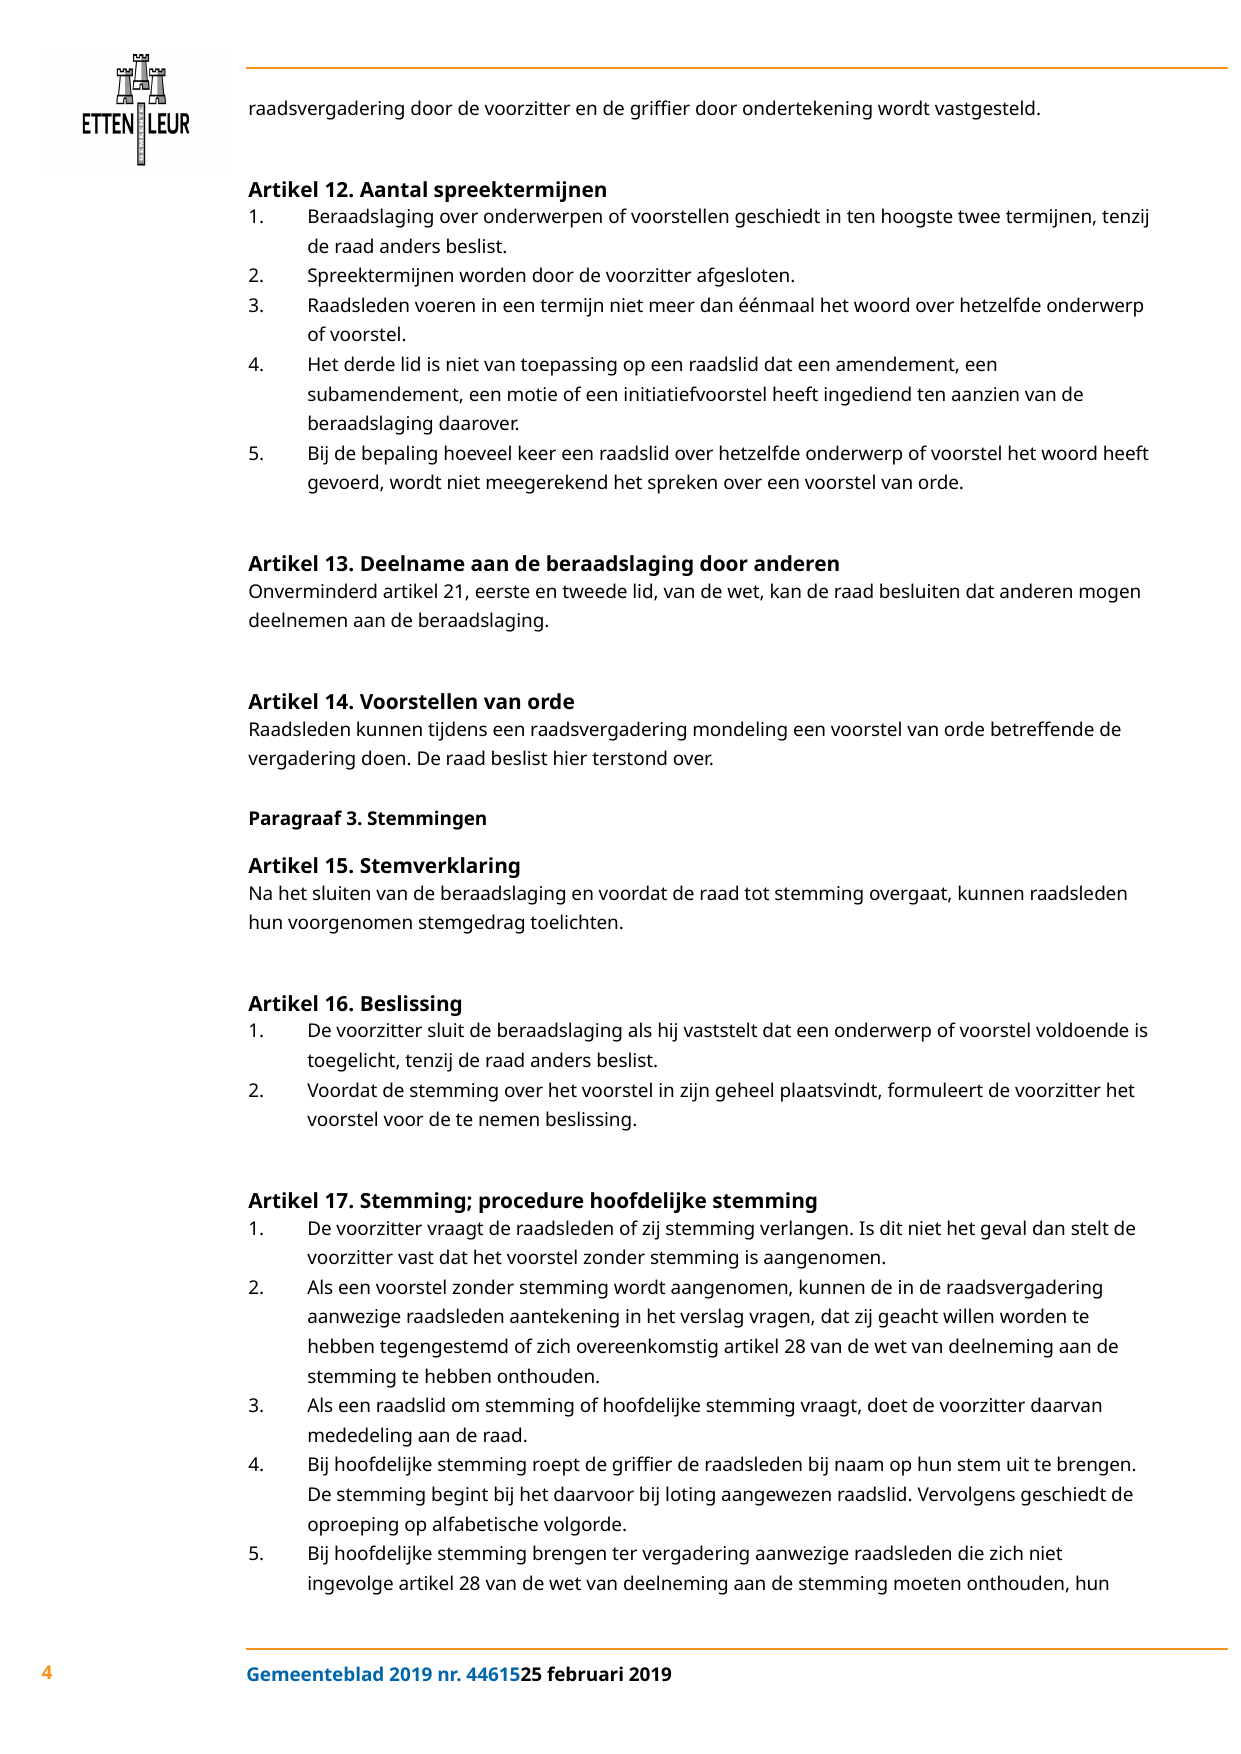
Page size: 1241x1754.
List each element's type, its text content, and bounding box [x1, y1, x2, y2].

list Bij hoofdelijke stemming roept de griffier de raadsleden bij naam op hun stem uit te brengen. De stemming begint bij het daarvoor bij loting aangewezen raadslid. Vervolgens geschiedt de oproeping op alfabetische volgorde. [248, 1452, 1152, 1536]
list Als een voorstel zonder stemming wordt aangenomen, kunnen de in de raadsvergadering aanwezige raadsleden aantekening in het verslag vragen, dat zij geacht willen worden te hebben tegengestemd of zich overeenkomstig artikel 28 van de wet van deelneming aan de stemming te hebben onthouden. [248, 1274, 1152, 1388]
text Raadsleden kunnen tijdens een raadsvergadering mondeling een voorstel van orde betreffende de vergadering doen. De raad beslist hier terstond over. [248, 716, 1152, 771]
text raadsvergadering door de voorzitter en de griffier door ondertekening wordt vastgesteld. [248, 95, 1152, 121]
list Bij hoofdelijke stemming brengen ter vergadering aanwezige raadsleden die zich niet ingevolge artikel 28 van de wet van deelneming aan de stemming moeten onthouden, hun [248, 1540, 1152, 1596]
text Artikel 13. Deelname aan de beraadslaging door anderen [248, 549, 1152, 578]
text Artikel 16. Beslissing [248, 989, 1152, 1018]
text Na het sluiten van de beraadslaging en voordat de raad tot stemming overgaat, kunnen raadsleden hun voorgenomen stemgedrag toelichten. [248, 880, 1152, 935]
text Artikel 17. Stemming; procedure hoofdelijke stemming [248, 1186, 1152, 1215]
picture [41, 47, 231, 172]
list Het derde lid is niet van toepassing op een raadslid dat een amendement, een subamendement, een motie of een initiatiefvoorstel heeft ingediend ten aanzien van de beraadslaging daarover. [248, 351, 1152, 436]
list Bij de bepaling hoeveel keer een raadslid over hetzelfde onderwerp of voorstel het woord heeft gevoerd, wordt niet meegerekend het spreken over een voorstel van orde. [248, 440, 1152, 495]
list Beraadslaging over onderwerpen of voorstellen geschiedt in ten hoogste twee termijnen, tenzij de raad anders beslist. [248, 203, 1152, 258]
text Artikel 14. Voorstellen van orde [248, 687, 1152, 716]
list Als een raadslid om stemming of hoofdelijke stemming vraagt, doet de voorzitter daarvan mededeling aan de raad. [248, 1392, 1152, 1448]
list Voordat de stemming over het voorstel in zijn geheel plaatsvindt, formuleert de voorzitter het voorstel voor de te nemen beslissing. [248, 1077, 1152, 1132]
text Artikel 15. Stemverklaring [248, 851, 1152, 880]
text Onverminderd artikel 21, eerste en tweede lid, van de wet, kan de raad besluiten dat anderen mogen deelnemen aan de beraadslaging. [248, 578, 1152, 633]
text Paragraaf 3. Stemmingen [248, 805, 1152, 830]
list De voorzitter sluit de beraadslaging als hij vaststelt dat een onderwerp of voorstel voldoende is toegelicht, tenzij de raad anders beslist. [248, 1018, 1152, 1073]
text Artikel 12. Aantal spreektermijnen [248, 175, 1152, 203]
list De voorzitter vraagt de raadsleden of zij stemming verlangen. Is dit niet het geval dan stelt de voorzitter vast dat het voorstel zonder stemming is aangenomen. [248, 1215, 1152, 1270]
list Raadsleden voeren in een termijn niet meer dan éénmaal het woord over hetzelfde onderwerp of voorstel. [248, 292, 1152, 347]
list Spreektermijnen worden door de voorzitter afgesloten. [248, 262, 1152, 288]
